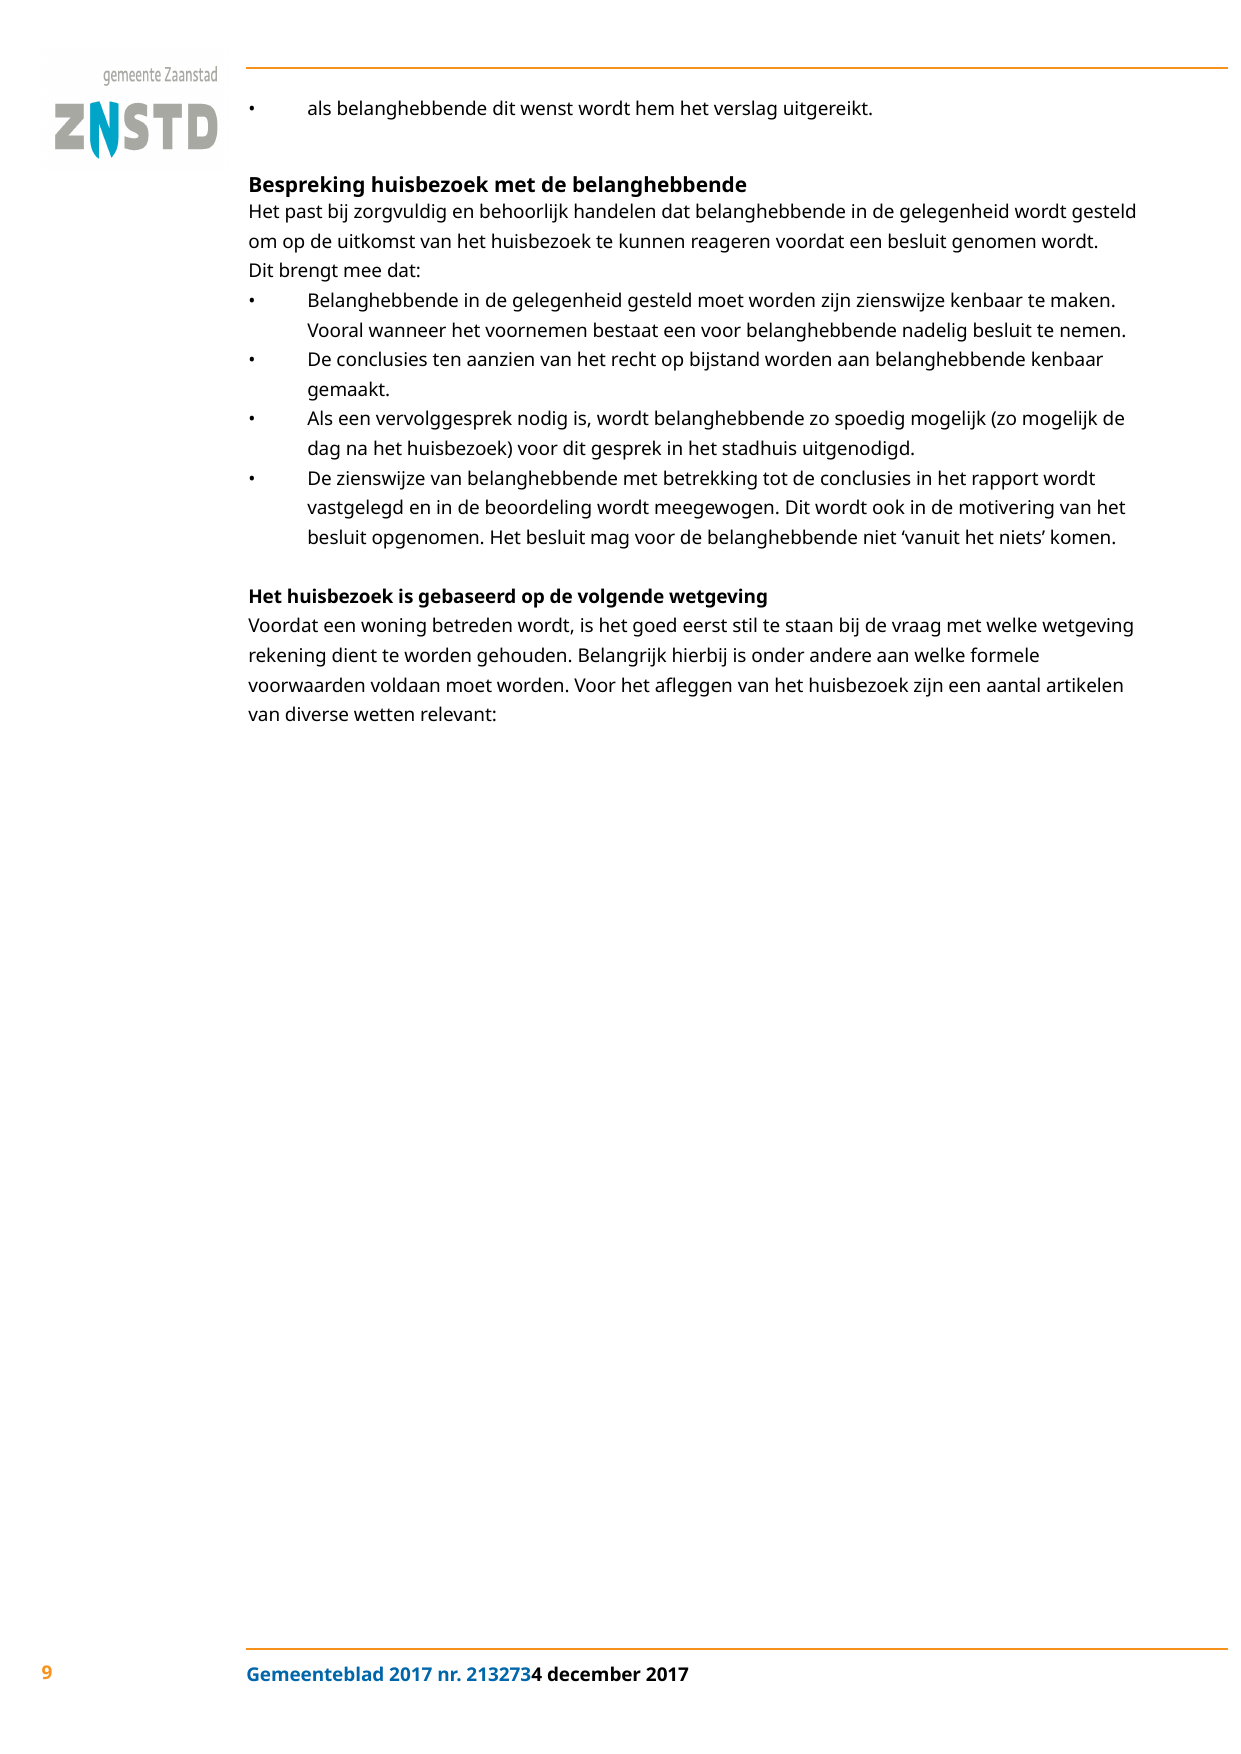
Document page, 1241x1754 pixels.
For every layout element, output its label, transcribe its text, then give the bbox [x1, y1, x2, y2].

text Het huisbezoek is gebaseerd op de volgende wetgeving [248, 583, 1152, 609]
list als belanghebbende dit wenst wordt hem het verslag uitgereikt. [248, 95, 1152, 121]
text Dit brengt mee dat: [248, 258, 1152, 283]
list Als een vervolggesprek nodig is, wordt belanghebbende zo spoedig mogelijk (zo mogelijk de dag na het huisbezoek) voor dit gesprek in het stadhuis uitgenodigd. [248, 406, 1152, 461]
list Belanghebbende in de gelegenheid gesteld moet worden zijn zienswijze kenbaar te maken. Vooral wanneer het voornemen bestaat een voor belanghebbende nadelig besluit te nemen. [248, 287, 1152, 342]
list De conclusies ten aanzien van het recht op bijstand worden aan belanghebbende kenbaar gemaakt. [248, 346, 1152, 402]
text Het past bij zorgvuldig en behoorlijk handelen dat belanghebbende in de gelegenheid wordt gesteld om op de uitkomst van het huisbezoek te kunnen reageren voordat een besluit genomen wordt. [248, 198, 1152, 254]
text Bespreking huisbezoek met de belanghebbende [248, 170, 1152, 198]
list De zienswijze van belanghebbende met betrekking tot de conclusies in het rapport wordt vastgelegd en in de beoordeling wordt meegewogen. Dit wordt ook in de motivering van het besluit opgenomen. Het besluit mag voor de belanghebbende niet ‘vanuit het niets’ komen. [248, 465, 1152, 549]
picture [41, 47, 231, 172]
text Voordat een woning betreden wordt, is het goed eerst stil te staan bij de vraag met welke wetgeving rekening dient te worden gehouden. Belangrijk hierbij is onder andere aan welke formele voorwaarden voldaan moet worden. Voor het afleggen van het huisbezoek zijn een aantal artikelen van diverse wetten relevant: [248, 613, 1152, 727]
